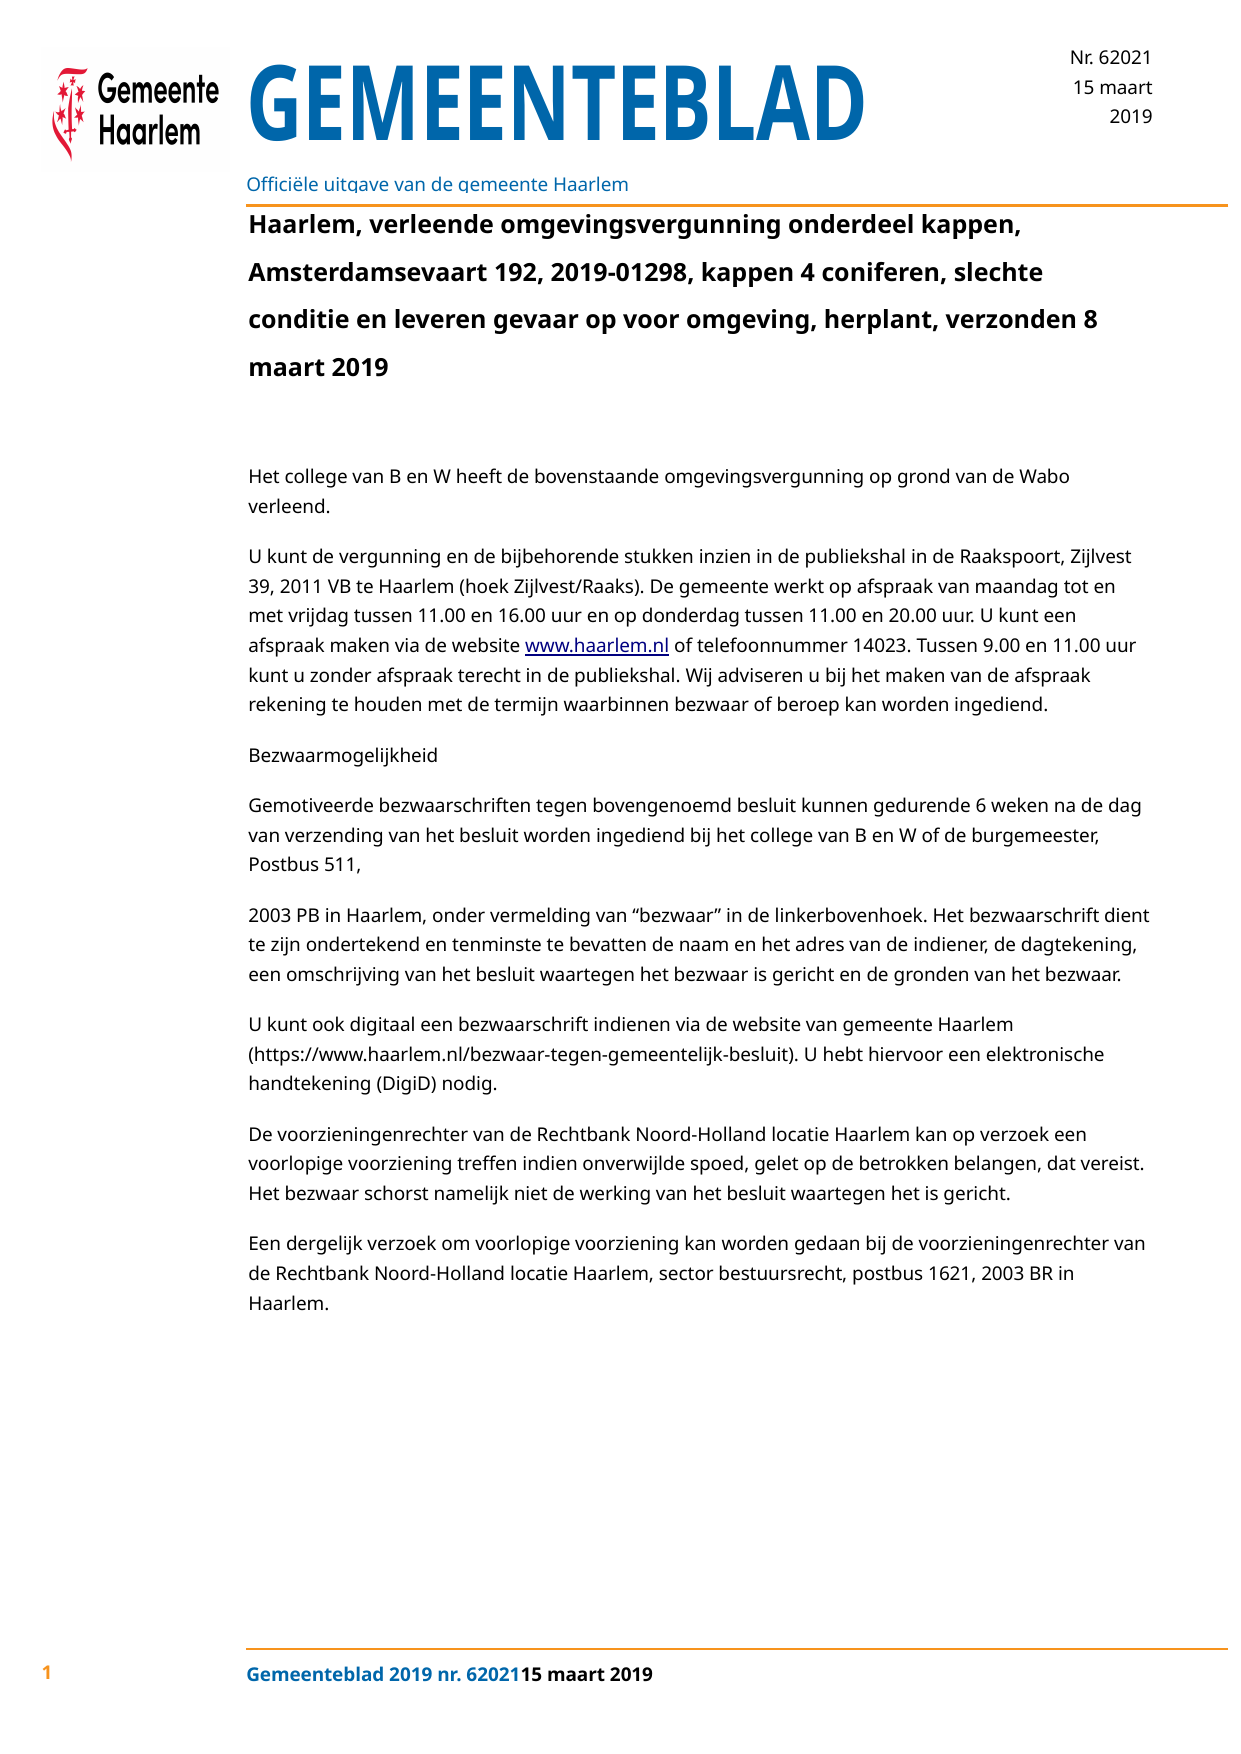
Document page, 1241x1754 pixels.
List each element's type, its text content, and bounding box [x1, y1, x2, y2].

text Gemotiveerde bezwaarschriften tegen bovengenoemd besluit kunnen gedurende 6 weken na de dag van verzending van het besluit worden ingediend bij het college van B en W of de burgemeester, Postbus 511, [248, 792, 1152, 877]
text Haarlem, verleende omgevingsvergunning onderdeel kappen, Amsterdamsevaart 192, 2019-01298, kappen 4 coniferen, slechte conditie en leveren gevaar op voor omgeving, herplant, verzonden 8 maart 2019 [248, 207, 1152, 384]
text Een dergelijk verzoek om voorlopige voorziening kan worden gedaan bij de voorzieningenrechter van de Rechtbank Noord-Holland locatie Haarlem, sector bestuursrecht, postbus 1621, 2003 BR in Haarlem. [248, 1231, 1152, 1316]
text U kunt ook digitaal een bezwaarschrift indienen via de website van gemeente Haarlem (https://www.haarlem.nl/bezwaar-tegen-gemeentelijk-besluit). U hebt hiervoor een elektronische handtekening (DigiD) nodig. [248, 1011, 1152, 1096]
picture [41, 47, 231, 172]
text Bezwaarmogelijkheid [248, 742, 1152, 768]
text U kunt de vergunning en de bijbehorende stukken inzien in de publiekshal in de Raakspoort, Zijlvest 39, 2011 VB te Haarlem (hoek Zijlvest/Raaks). De gemeente werkt op afspraak van maandag tot en met vrijdag tussen 11.00 en 16.00 uur en op donderdag tussen 11.00 en 20.00 uur. U kunt een afspraak maken via de website www.haarlem.nl of telefoonnummer 14023. Tussen 9.00 en 11.00 uur kunt u zonder afspraak terecht in de publiekshal. Wij adviseren u bij het maken van de afspraak rekening te houden met de termijn waarbinnen bezwaar of beroep kan worden ingediend. [248, 543, 1152, 717]
text Het college van B en W heeft de bovenstaande omgevingsvergunning op grond van de Wabo verleend. [248, 463, 1152, 519]
text 2003 PB in Haarlem, onder vermelding van “bezwaar” in de linkerbovenhoek. Het bezwaarschrift dient te zijn ondertekend en tenminste te bevatten de naam en het adres van de indiener, de dagtekening, een omschrijving van het besluit waartegen het bezwaar is gericht en de gronden van het bezwaar. [248, 902, 1152, 987]
text De voorzieningenrechter van de Rechtbank Noord-Holland locatie Haarlem kan op verzoek een voorlopige voorziening treffen indien onverwijlde spoed, gelet op de betrokken belangen, dat vereist. Het bezwaar schorst namelijk niet de werking van het besluit waartegen het is gericht. [248, 1121, 1152, 1206]
